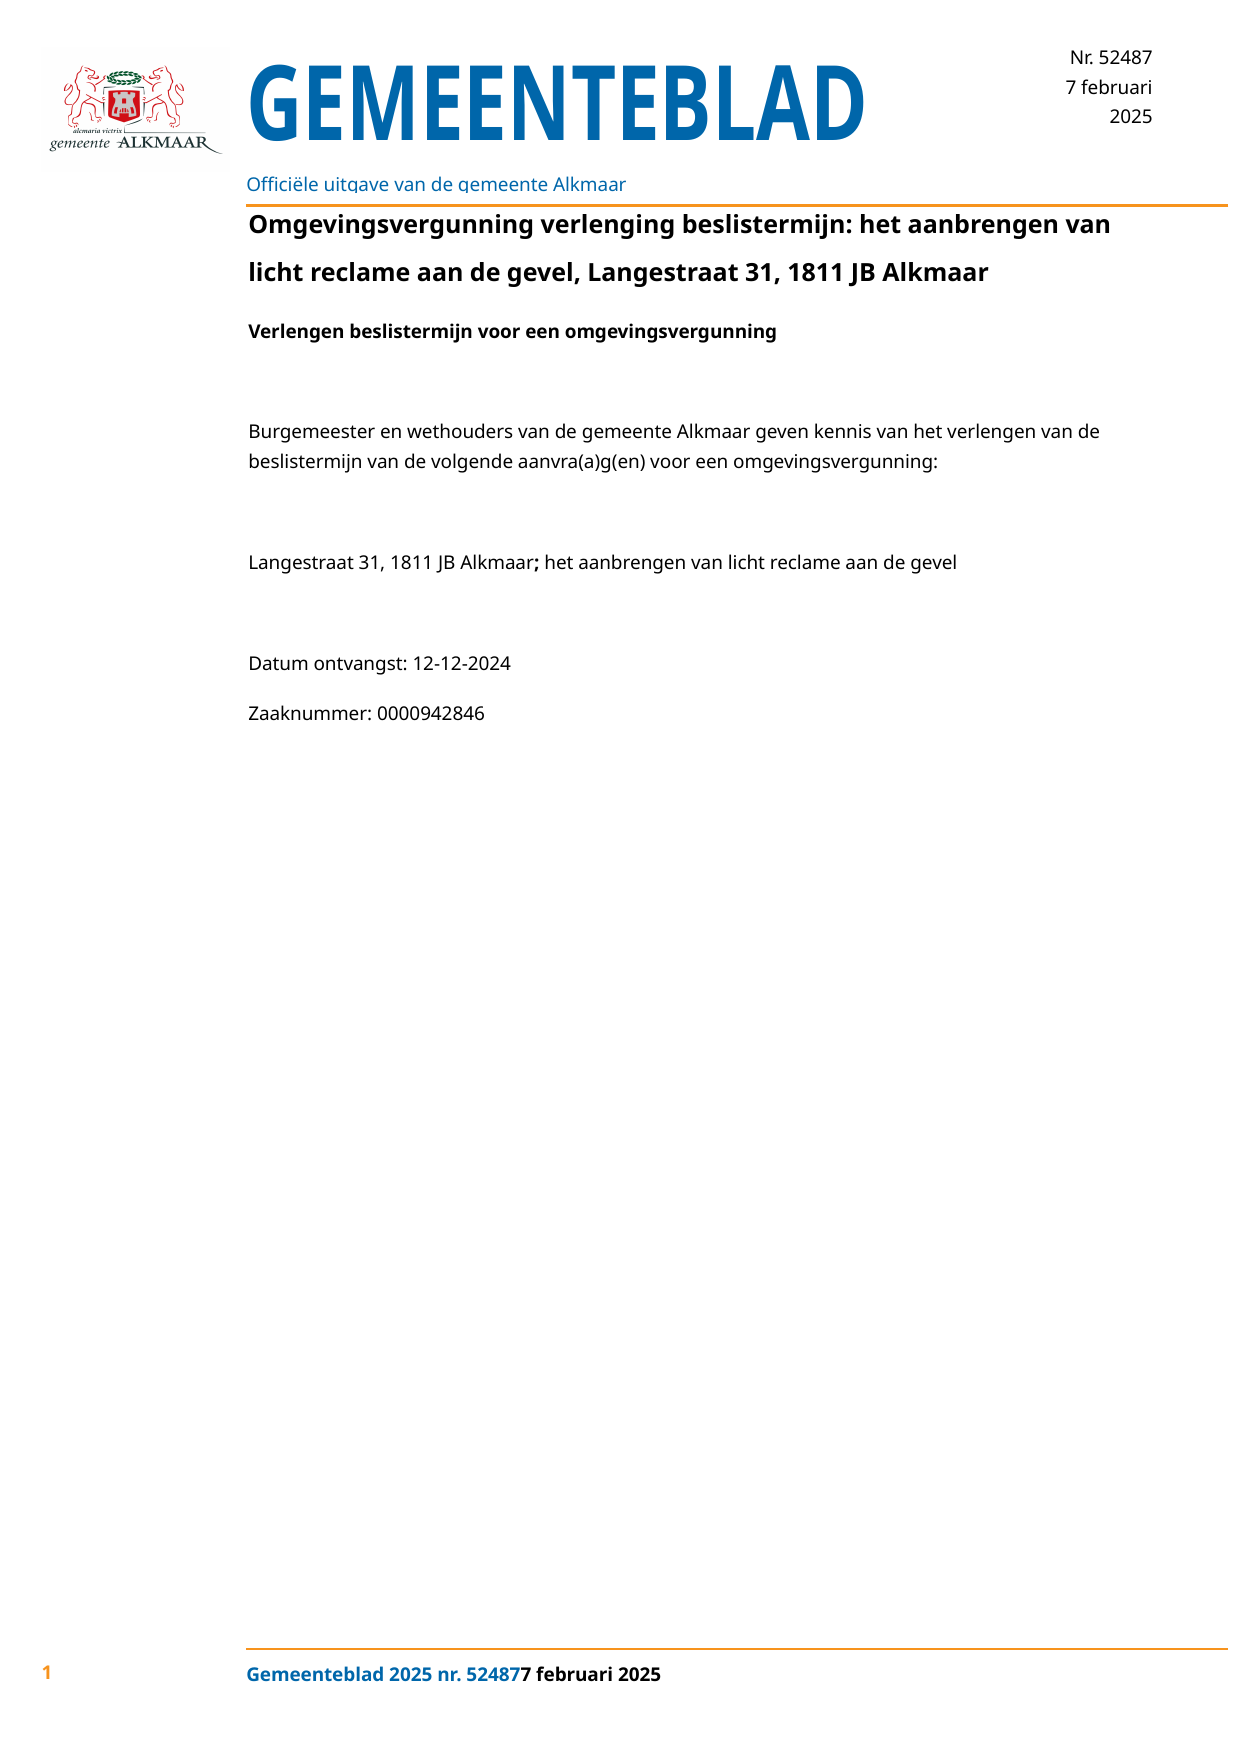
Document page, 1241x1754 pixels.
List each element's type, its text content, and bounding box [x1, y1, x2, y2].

text Datum ontvangst: 12-12-2024 [248, 650, 1152, 676]
picture [41, 47, 231, 172]
text Langestraat 31, 1811 JB Alkmaar; het aanbrengen van licht reclame aan de gevel [248, 549, 1152, 575]
text Verlengen beslistermijn voor een omgevingsvergunning [248, 318, 1152, 344]
text Zaaknummer: 0000942846 [248, 700, 1152, 726]
text Burgemeester en wethouders van de gemeente Alkmaar geven kennis van het verlengen van de beslistermijn van de volgende aanvra(a)g(en) voor een omgevingsvergunning: [248, 419, 1152, 474]
text Omgevingsvergunning verlenging beslistermijn: het aanbrengen van licht reclame aan de gevel, Langestraat 31, 1811 JB Alkmaar [248, 207, 1152, 288]
